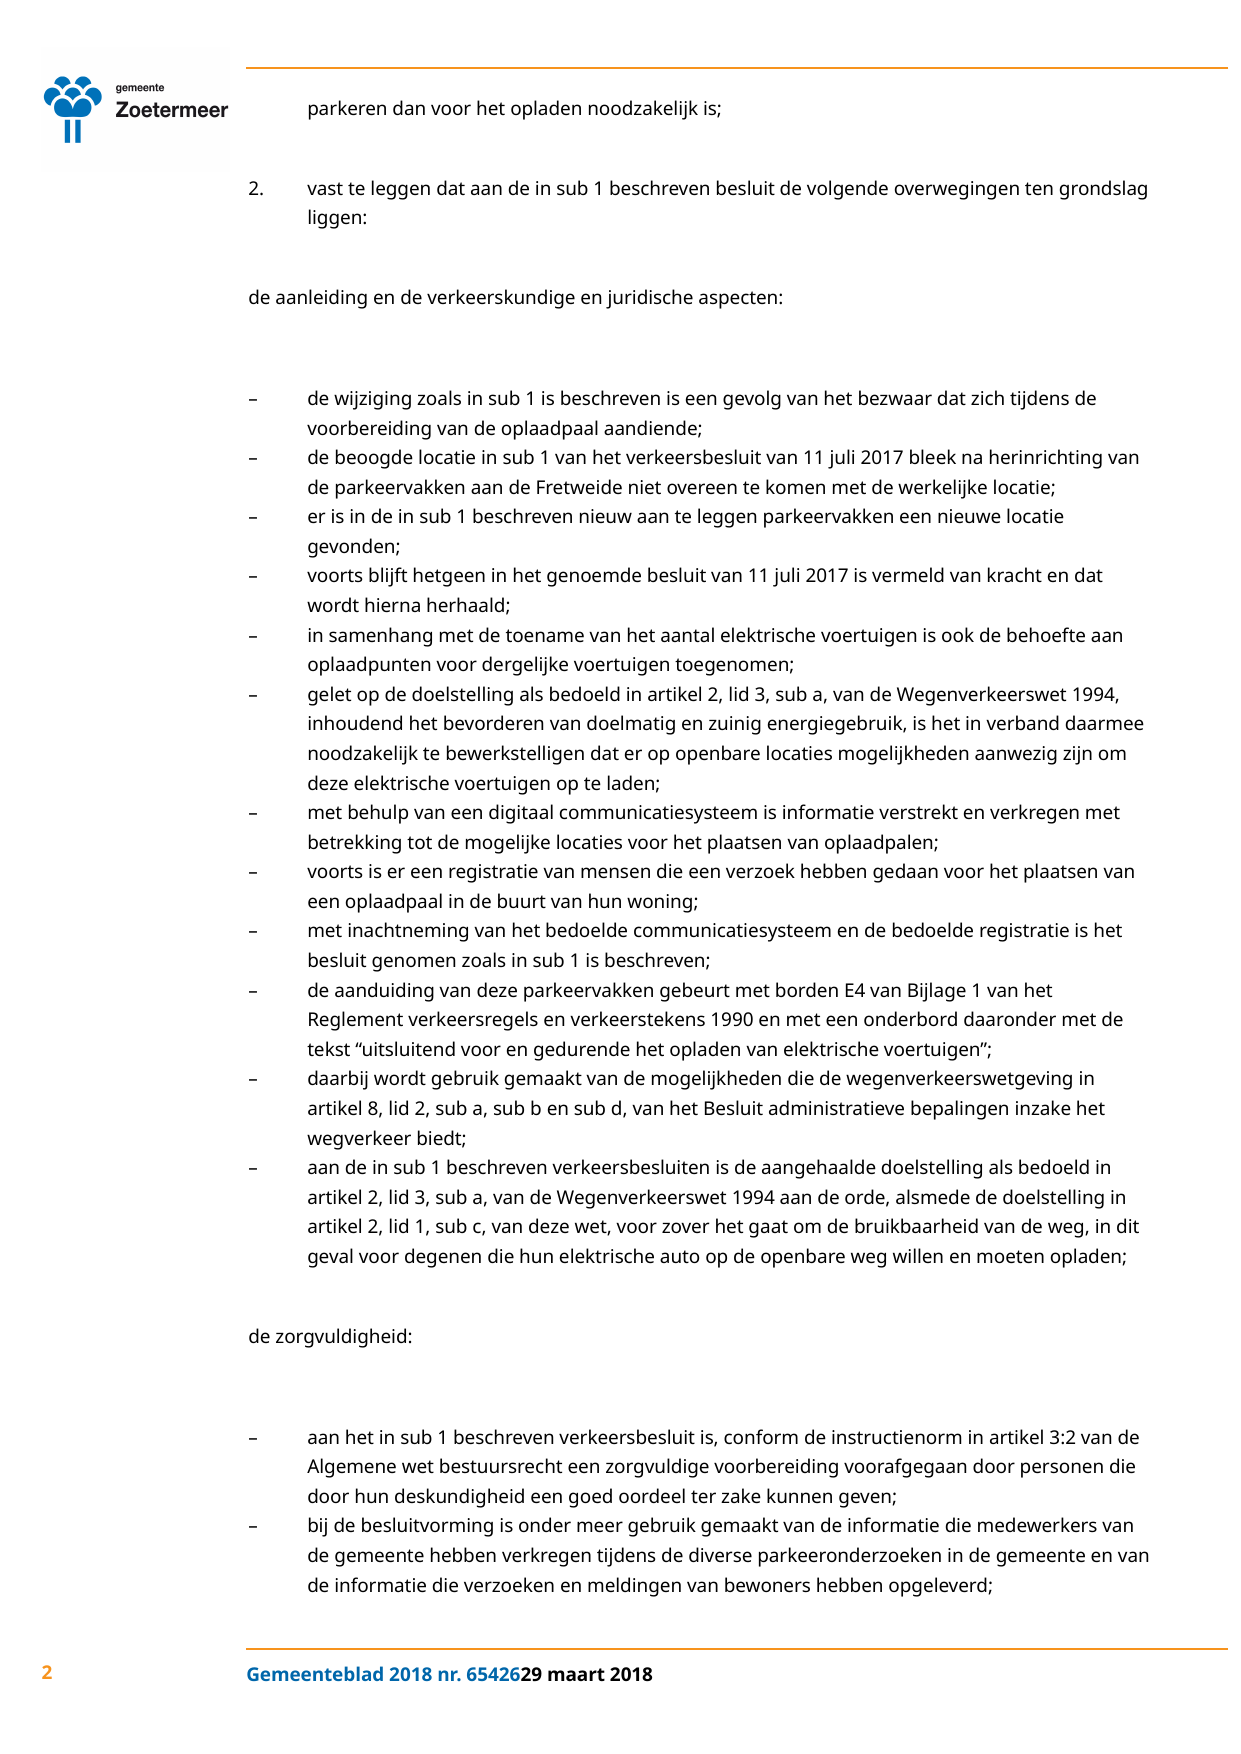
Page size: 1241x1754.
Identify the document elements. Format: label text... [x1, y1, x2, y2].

list daarbij wordt gebruik gemaakt van de mogelijkheden die de wegenverkeerswetgeving in artikel 8, lid 2, sub a, sub b en sub d, van het Besluit administratieve bepalingen inzake het wegverkeer biedt; [248, 1066, 1152, 1151]
list voorts blijft hetgeen in het genoemde besluit van 11 juli 2017 is vermeld van kracht en dat wordt hierna herhaald; [248, 563, 1152, 618]
list er is in de in sub 1 beschreven nieuw aan te leggen parkeervakken een nieuwe locatie gevonden; [248, 503, 1152, 559]
list aan de in sub 1 beschreven verkeersbesluiten is de aangehaalde doelstelling als bedoeld in artikel 2, lid 3, sub a, van de Wegenverkeerswet 1994 aan de orde, alsmede de doelstelling in artikel 2, lid 1, sub c, van deze wet, voor zover het gaat om de bruikbaarheid van de weg, in dit geval voor degenen die hun elektrische auto op de openbare weg willen en moeten opladen; [248, 1154, 1152, 1269]
text de aanleiding en de verkeerskundige en juridische aspecten: [248, 284, 1152, 310]
list de wijziging zoals in sub 1 is beschreven is een gevolg van het bezwaar dat zich tijdens de voorbereiding van de oplaadpaal aandiende; [248, 385, 1152, 441]
picture [41, 47, 231, 172]
list met inachtneming van het bedoelde communicatiesysteem en de bedoelde registratie is het besluit genomen zoals in sub 1 is beschreven; [248, 918, 1152, 973]
list bij de besluitvorming is onder meer gebruik gemaakt van de informatie die medewerkers van de gemeente hebben verkregen tijdens de diverse parkeeronderzoeken in de gemeente en van de informatie die verzoeken en meldingen van bewoners hebben opgeleverd; [248, 1513, 1152, 1598]
list gelet op de doelstelling als bedoeld in artikel 2, lid 3, sub a, van de Wegenverkeerswet 1994, inhoudend het bevorderen van doelmatig en zuinig energiegebruik, is het in verband daarmee noodzakelijk te bewerkstelligen dat er op openbare locaties mogelijkheden aanwezig zijn om deze elektrische voertuigen op te laden; [248, 681, 1152, 796]
text de zorgvuldigheid: [248, 1323, 1152, 1349]
list de aanduiding van deze parkeervakken gebeurt met borden E4 van Bijlage 1 van het Reglement verkeersregels en verkeerstekens 1990 en met een onderbord daaronder met de tekst “uitsluitend voor en gedurende het opladen van elektrische voertuigen”; [248, 977, 1152, 1062]
list aan het in sub 1 beschreven verkeersbesluit is, conform de instructienorm in artikel 3:2 van de Algemene wet bestuursrecht een zorgvuldige voorbereiding voorafgegaan door personen die door hun deskundigheid een goed oordeel ter zake kunnen geven; [248, 1424, 1152, 1509]
list vast te leggen dat aan de in sub 1 beschreven besluit de volgende overwegingen ten grondslag liggen: [248, 175, 1152, 230]
list in samenhang met de toename van het aantal elektrische voertuigen is ook de behoefte aan oplaadpunten voor dergelijke voertuigen toegenomen; [248, 622, 1152, 677]
list parkeren dan voor het opladen noodzakelijk is; [248, 95, 1152, 121]
list voorts is er een registratie van mensen die een verzoek hebben gedaan voor het plaatsen van een oplaadpaal in de buurt van hun woning; [248, 858, 1152, 914]
list de beoogde locatie in sub 1 van het verkeersbesluit van 11 juli 2017 bleek na herinrichting van de parkeervakken aan de Fretweide niet overeen te komen met de werkelijke locatie; [248, 444, 1152, 500]
list met behulp van een digitaal communicatiesysteem is informatie verstrekt en verkregen met betrekking tot de mogelijke locaties voor het plaatsen van oplaadpalen; [248, 799, 1152, 855]
